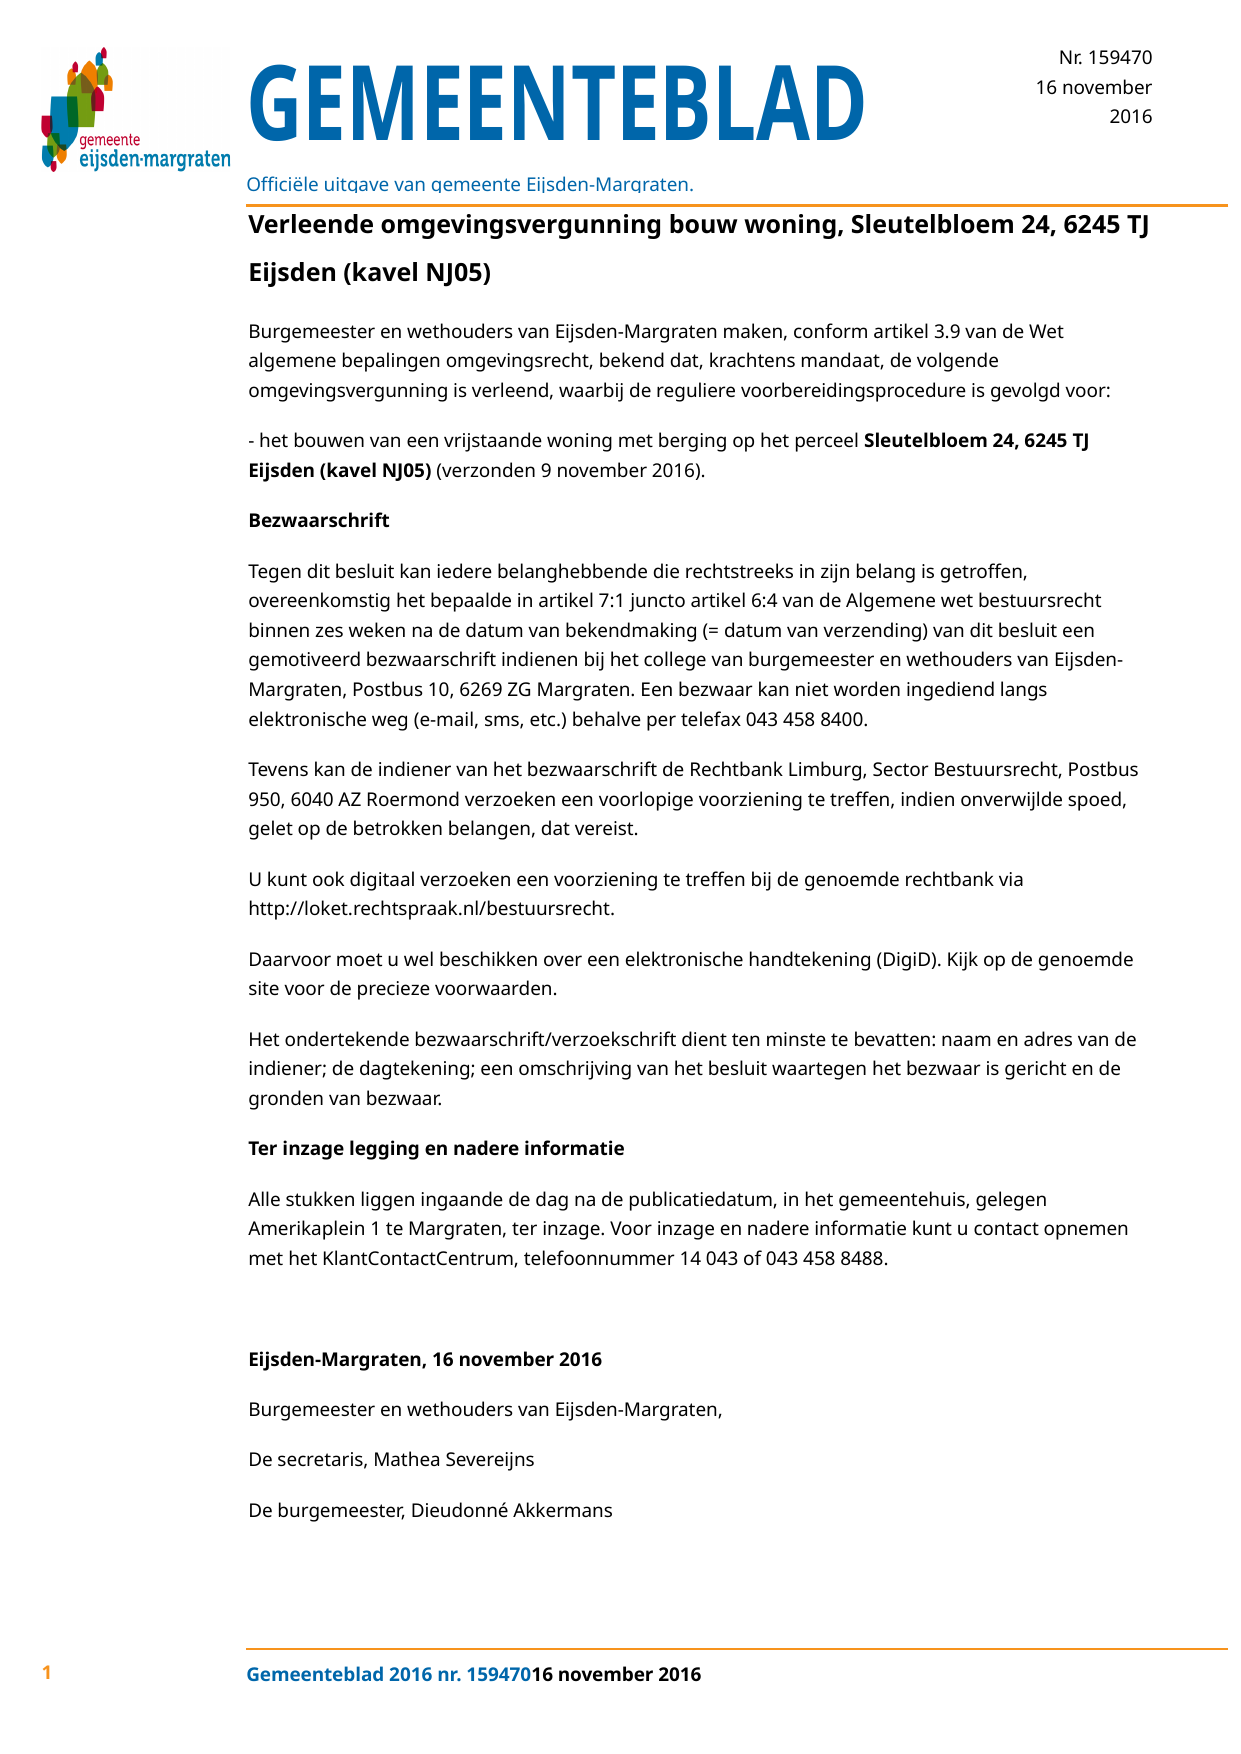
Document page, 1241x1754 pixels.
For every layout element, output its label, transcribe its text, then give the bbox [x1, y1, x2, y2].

text Burgemeester en wethouders van Eijsden-Margraten maken, conform artikel 3.9 van de Wet algemene bepalingen omgevingsrecht, bekend dat, krachtens mandaat, de volgende omgevingsvergunning is verleend, waarbij de reguliere voorbereidingsprocedure is gevolgd voor: [248, 318, 1152, 403]
text Bezwaarschrift [248, 507, 1152, 533]
text Het ondertekende bezwaarschrift/verzoekschrift dient ten minste te bevatten: naam en adres van de indiener; de dagtekening; een omschrijving van het besluit waartegen het bezwaar is gericht en de gronden van bezwaar. [248, 1026, 1152, 1111]
text Alle stukken liggen ingaande de dag na de publicatiedatum, in het gemeentehuis, gelegen Amerikaplein 1 te Margraten, ter inzage. Voor inzage en nadere informatie kunt u contact opnemen met het KlantContactCentrum, telefoonnummer 14 043 of 043 458 8488. [248, 1186, 1152, 1271]
text - het bouwen van een vrijstaande woning met berging op het perceel Sleutelbloem 24, 6245 TJ Eijsden (kavel NJ05) (verzonden 9 november 2016). [248, 427, 1152, 483]
text Daarvoor moet u wel beschikken over een elektronische handtekening (DigiD). Kijk op de genoemde site voor de precieze voorwaarden. [248, 946, 1152, 1001]
text De burgemeester, Dieudonné Akkermans [248, 1497, 1152, 1523]
text De secretaris, Mathea Severeijns [248, 1447, 1152, 1472]
text Verleende omgevingsvergunning bouw woning, Sleutelbloem 24, 6245 TJ Eijsden (kavel NJ05) [248, 207, 1152, 288]
text Eijsden-Margraten, 16 november 2016 [248, 1346, 1152, 1372]
text Tevens kan de indiener van het bezwaarschrift de Rechtbank Limburg, Sector Bestuursrecht, Postbus 950, 6040 AZ Roermond verzoeken een voorlopige voorziening te treffen, indien onverwijlde spoed, gelet op de betrokken belangen, dat vereist. [248, 756, 1152, 841]
text Tegen dit besluit kan iedere belanghebbende die rechtstreeks in zijn belang is getroffen, overeenkomstig het bepaalde in artikel 7:1 juncto artikel 6:4 van de Algemene wet bestuursrecht binnen zes weken na de datum van bekendmaking (= datum van verzending) van dit besluit een gemotiveerd bezwaarschrift indienen bij het college van burgemeester en wethouders van Eijsden-Margraten, Postbus 10, 6269 ZG Margraten. Een bezwaar kan niet worden ingediend langs elektronische weg (e-mail, sms, etc.) behalve per telefax 043 458 8400. [248, 558, 1152, 732]
text U kunt ook digitaal verzoeken een voorziening te treffen bij de genoemde rechtbank via http://loket.rechtspraak.nl/bestuursrecht. [248, 866, 1152, 921]
text Ter inzage legging en nadere informatie [248, 1135, 1152, 1161]
picture [41, 47, 231, 172]
text Burgemeester en wethouders van Eijsden-Margraten, [248, 1396, 1152, 1422]
